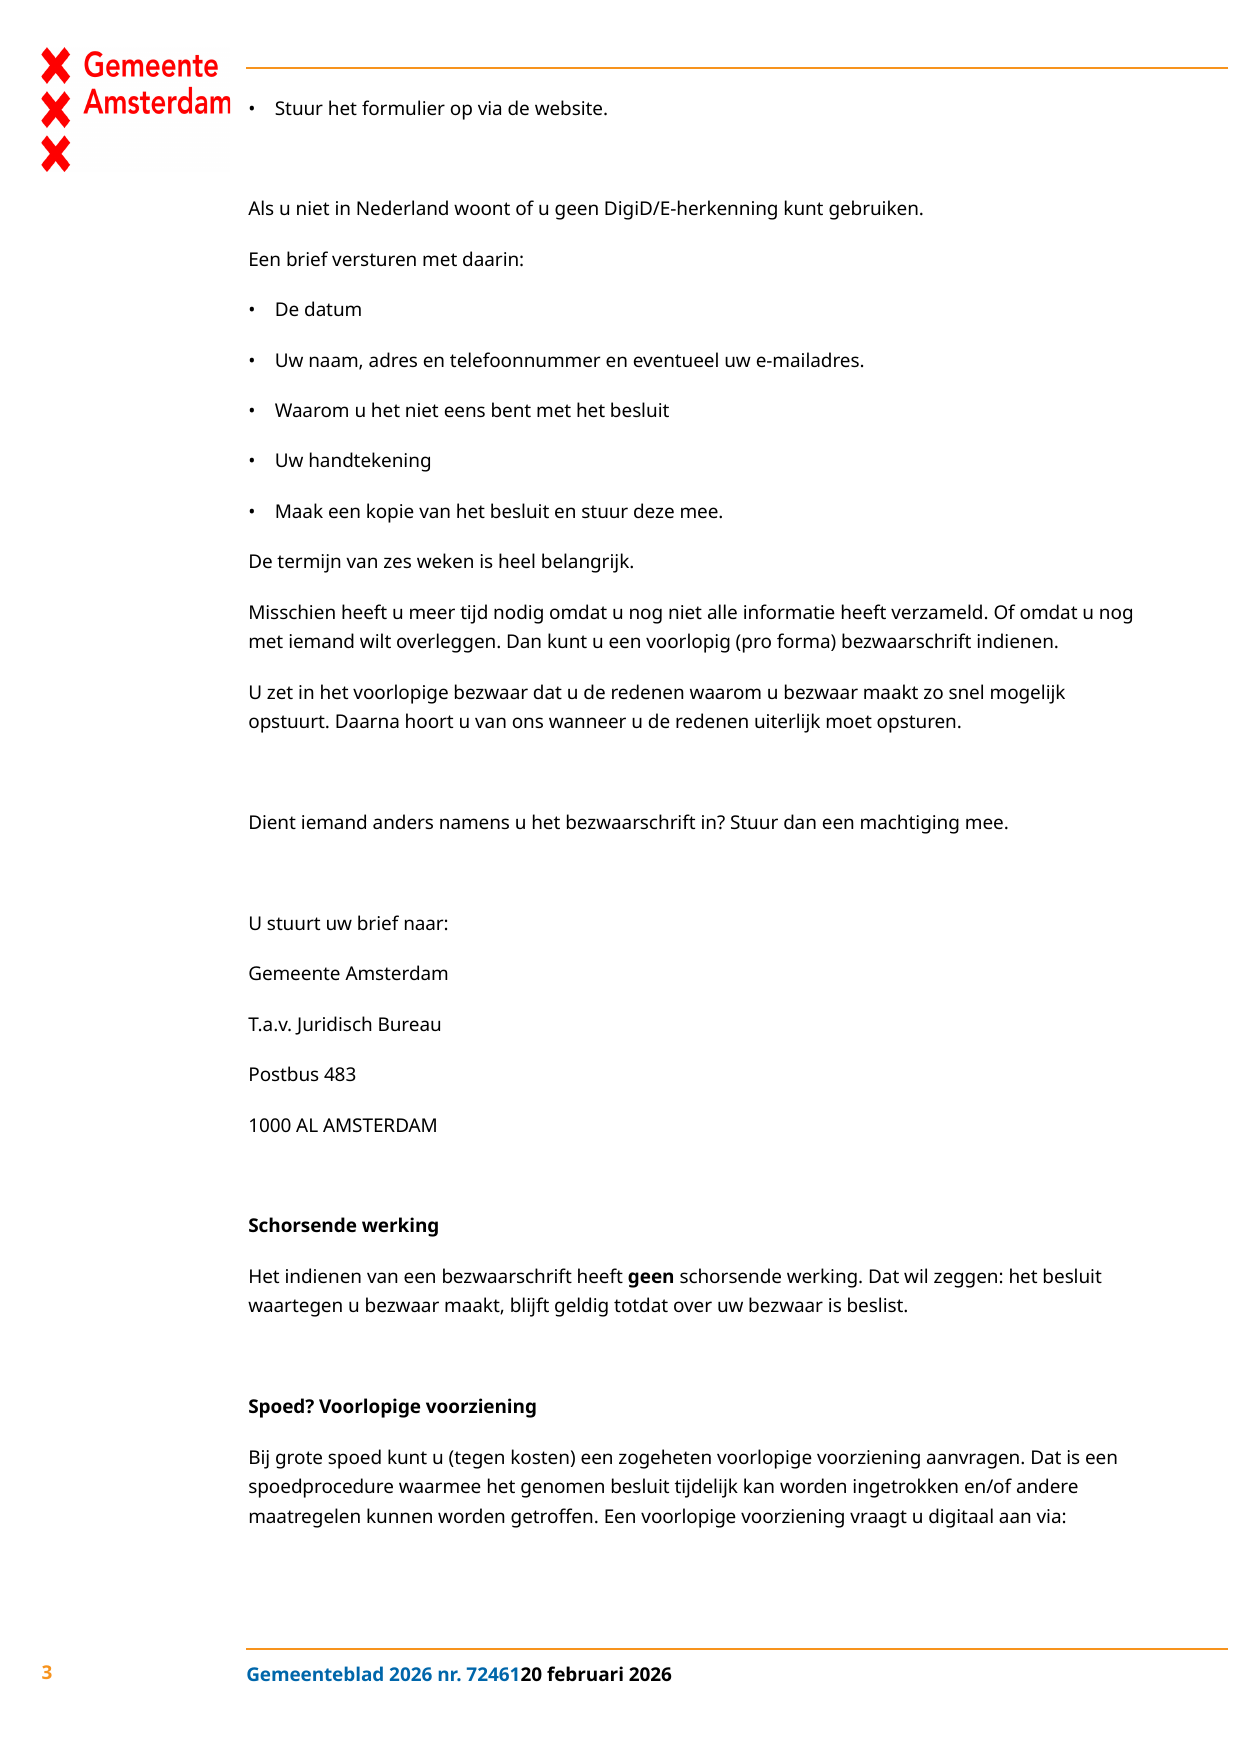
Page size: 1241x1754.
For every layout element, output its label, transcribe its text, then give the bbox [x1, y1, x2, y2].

text Postbus 483 [248, 1061, 1152, 1087]
text Dient iemand anders namens u het bezwaarschrift in? Stuur dan een machtiging mee. [248, 809, 1152, 835]
text Spoed? Voorlopige voorziening [248, 1393, 1152, 1419]
text U zet in het voorlopige bezwaar dat u de redenen waarom u bezwaar maakt zo snel mogelijk opstuurt. Daarna hoort u van ons wanneer u de redenen uiterlijk moet opsturen. [248, 679, 1152, 734]
text • Maak een kopie van het besluit en stuur deze mee. [248, 498, 1152, 524]
text • De datum [248, 296, 1152, 322]
text Gemeente Amsterdam [248, 961, 1152, 986]
text Als u niet in Nederland woont of u geen DigiD/E-herkenning kunt gebruiken. [248, 196, 1152, 221]
picture [41, 47, 231, 172]
text De termijn van zes weken is heel belangrijk. [248, 548, 1152, 574]
text Bij grote spoed kunt u (tegen kosten) een zogeheten voorlopige voorziening aanvragen. Dat is een spoedprocedure waarmee het genomen besluit tijdelijk kan worden ingetrokken en/of andere maatregelen kunnen worden getroffen. Een voorlopige voorziening vraagt u digitaal aan via: [248, 1444, 1152, 1529]
text • Stuur het formulier op via de website. [248, 95, 1152, 121]
text T.a.v. Juridisch Bureau [248, 1011, 1152, 1037]
text • Uw naam, adres en telefoonnummer en eventueel uw e-mailadres. [248, 347, 1152, 373]
text Een brief versturen met daarin: [248, 246, 1152, 272]
text 1000 AL AMSTERDAM [248, 1112, 1152, 1138]
text Schorsende werking [248, 1213, 1152, 1238]
text • Uw handtekening [248, 448, 1152, 473]
text U stuurt uw brief naar: [248, 910, 1152, 936]
text Misschien heeft u meer tijd nodig omdat u nog niet alle informatie heeft verzameld. Of omdat u nog met iemand wilt overleggen. Dan kunt u een voorlopig (pro forma) bezwaarschrift indienen. [248, 599, 1152, 654]
text • Waarom u het niet eens bent met het besluit [248, 397, 1152, 423]
text Het indienen van een bezwaarschrift heeft geen schorsende werking. Dat wil zeggen: het besluit waartegen u bezwaar maakt, blijft geldig totdat over uw bezwaar is beslist. [248, 1263, 1152, 1318]
